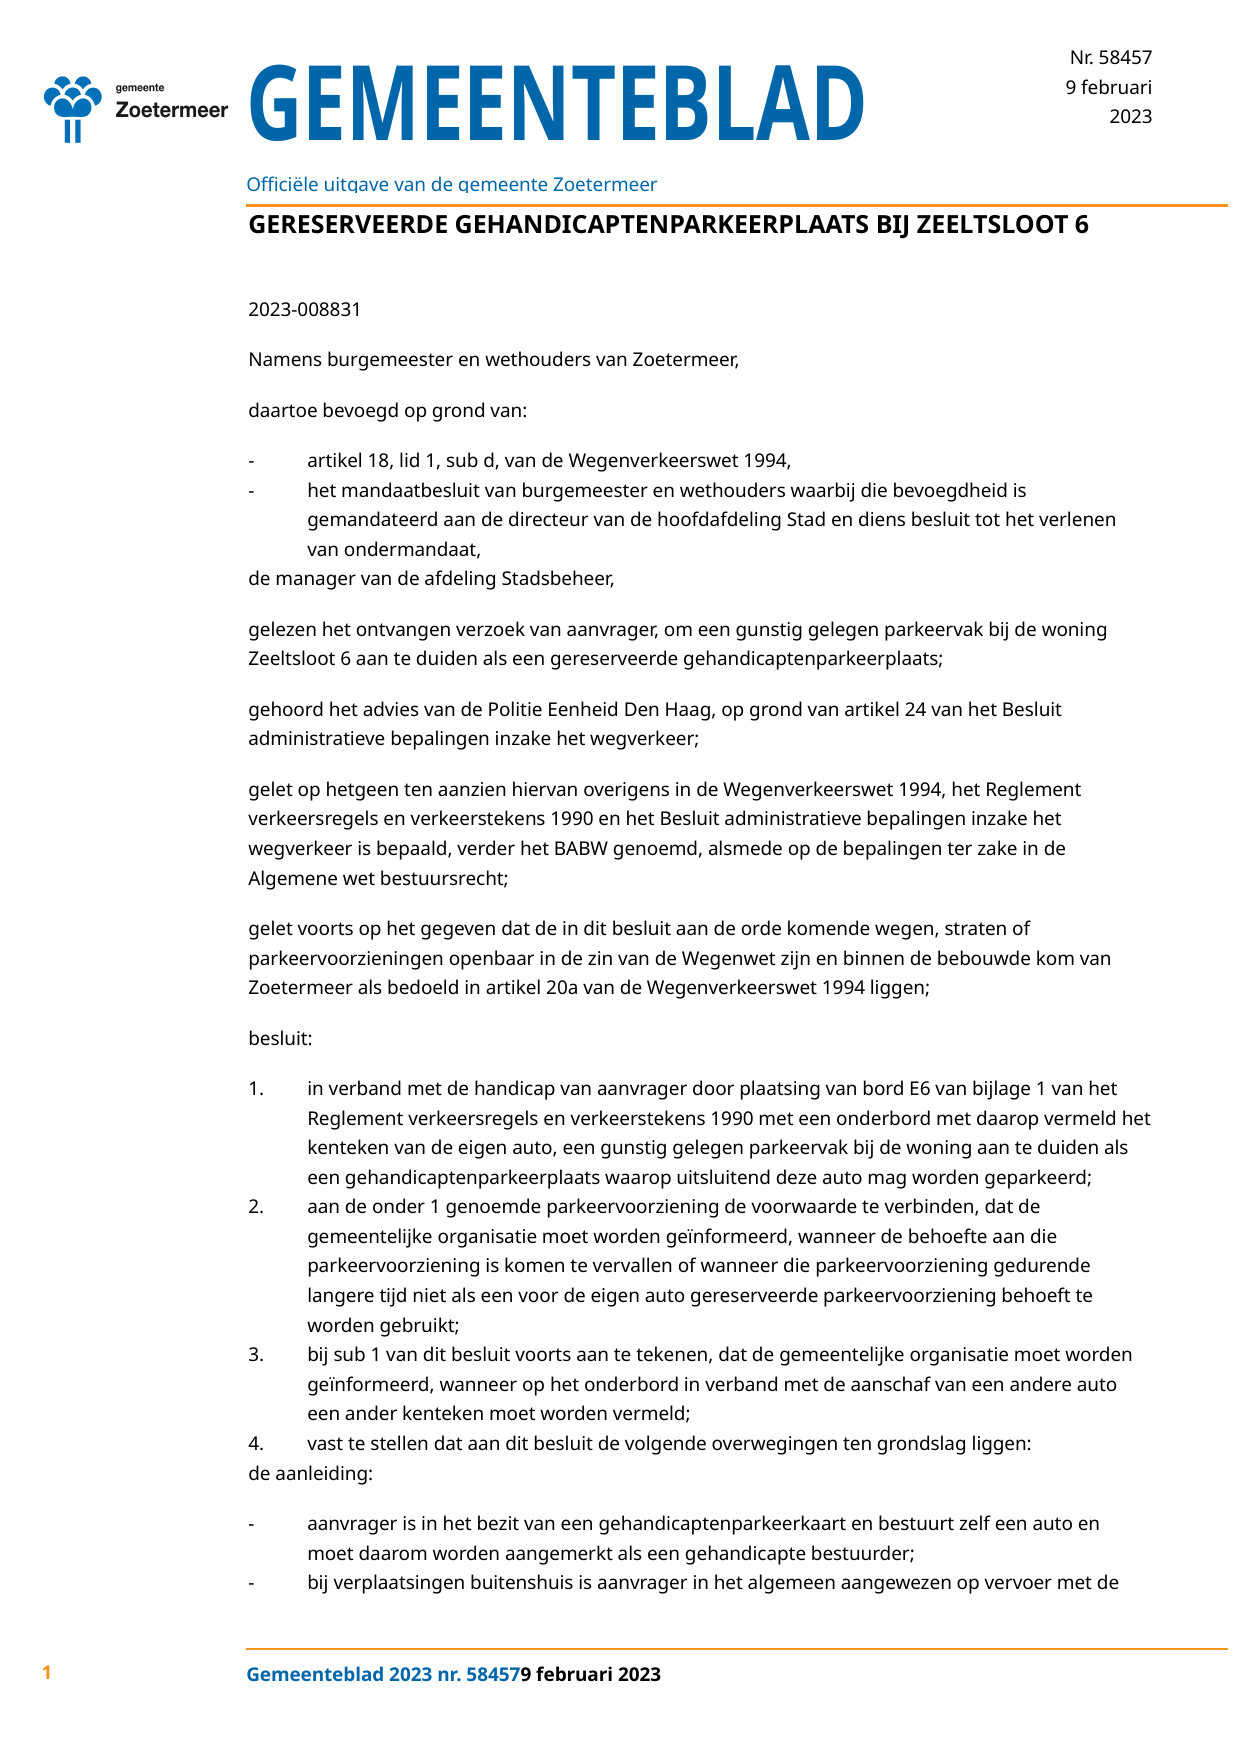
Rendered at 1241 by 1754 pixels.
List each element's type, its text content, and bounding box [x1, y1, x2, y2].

text gelezen het ontvangen verzoek van aanvrager, om een gunstig gelegen parkeervak bij de woning Zeeltsloot 6 aan te duiden als een gereserveerde gehandicaptenparkeerplaats; [248, 616, 1152, 671]
text daartoe bevoegd op grond van: [248, 397, 1152, 423]
list bij verplaatsingen buitenshuis is aanvrager in het algemeen aangewezen op vervoer met de [248, 1569, 1152, 1595]
list in verband met de handicap van aanvrager door plaatsing van bord E6 van bijlage 1 van het Reglement verkeersregels en verkeerstekens 1990 met een onderbord met daarop vermeld het kenteken van de eigen auto, een gunstig gelegen parkeervak bij de woning aan te duiden als een gehandicaptenparkeerplaats waarop uitsluitend deze auto mag worden geparkeerd; [248, 1075, 1152, 1190]
text de aanleiding: [248, 1460, 1152, 1486]
text de manager van de afdeling Stadsbeheer, [248, 566, 1152, 591]
list aanvrager is in het bezit van een gehandicaptenparkeerkaart en bestuurt zelf een auto en moet daarom worden aangemerkt als een gehandicapte bestuurder; [248, 1510, 1152, 1566]
list het mandaatbesluit van burgemeester en wethouders waarbij die bevoegdheid is gemandateerd aan de directeur van de hoofdafdeling Stad en diens besluit tot het verlenen van ondermandaat, [248, 477, 1152, 562]
text gelet voorts op het gegeven dat de in dit besluit aan de orde komende wegen, straten of parkeervoorzieningen openbaar in de zin van de Wegenwet zijn en binnen de bebouwde kom van Zoetermeer als bedoeld in artikel 20a van de Wegenverkeerswet 1994 liggen; [248, 915, 1152, 1000]
text GERESERVEERDE GEHANDICAPTENPARKEERPLAATS BIJ ZEELTSLOOT 6 [248, 207, 1152, 241]
list bij sub 1 van dit besluit voorts aan te tekenen, dat de gemeentelijke organisatie moet worden geïnformeerd, wanneer op het onderbord in verband met de aanschaf van een andere auto een ander kenteken moet worden vermeld; [248, 1341, 1152, 1426]
text gehoord het advies van de Politie Eenheid Den Haag, op grond van artikel 24 van het Besluit administratieve bepalingen inzake het wegverkeer; [248, 696, 1152, 751]
text besluit: [248, 1025, 1152, 1051]
list artikel 18, lid 1, sub d, van de Wegenverkeerswet 1994, [248, 447, 1152, 473]
text Namens burgemeester en wethouders van Zoetermeer, [248, 346, 1152, 372]
text gelet op hetgeen ten aanzien hiervan overigens in de Wegenverkeerswet 1994, het Reglement verkeersregels en verkeerstekens 1990 en het Besluit administratieve bepalingen inzake het wegverkeer is bepaald, verder het BABW genoemd, alsmede op de bepalingen ter zake in de Algemene wet bestuursrecht; [248, 776, 1152, 891]
list vast te stellen dat aan dit besluit de volgende overwegingen ten grondslag liggen: [248, 1430, 1152, 1456]
picture [41, 47, 231, 172]
list aan de onder 1 genoemde parkeervoorziening de voorwaarde te verbinden, dat de gemeentelijke organisatie moet worden geïnformeerd, wanneer de behoefte aan die parkeervoorziening is komen te vervallen of wanneer die parkeervoorziening gedurende langere tijd niet als een voor de eigen auto gereserveerde parkeervoorziening behoeft te worden gebruikt; [248, 1193, 1152, 1338]
text 2023-008831 [248, 296, 1152, 322]
